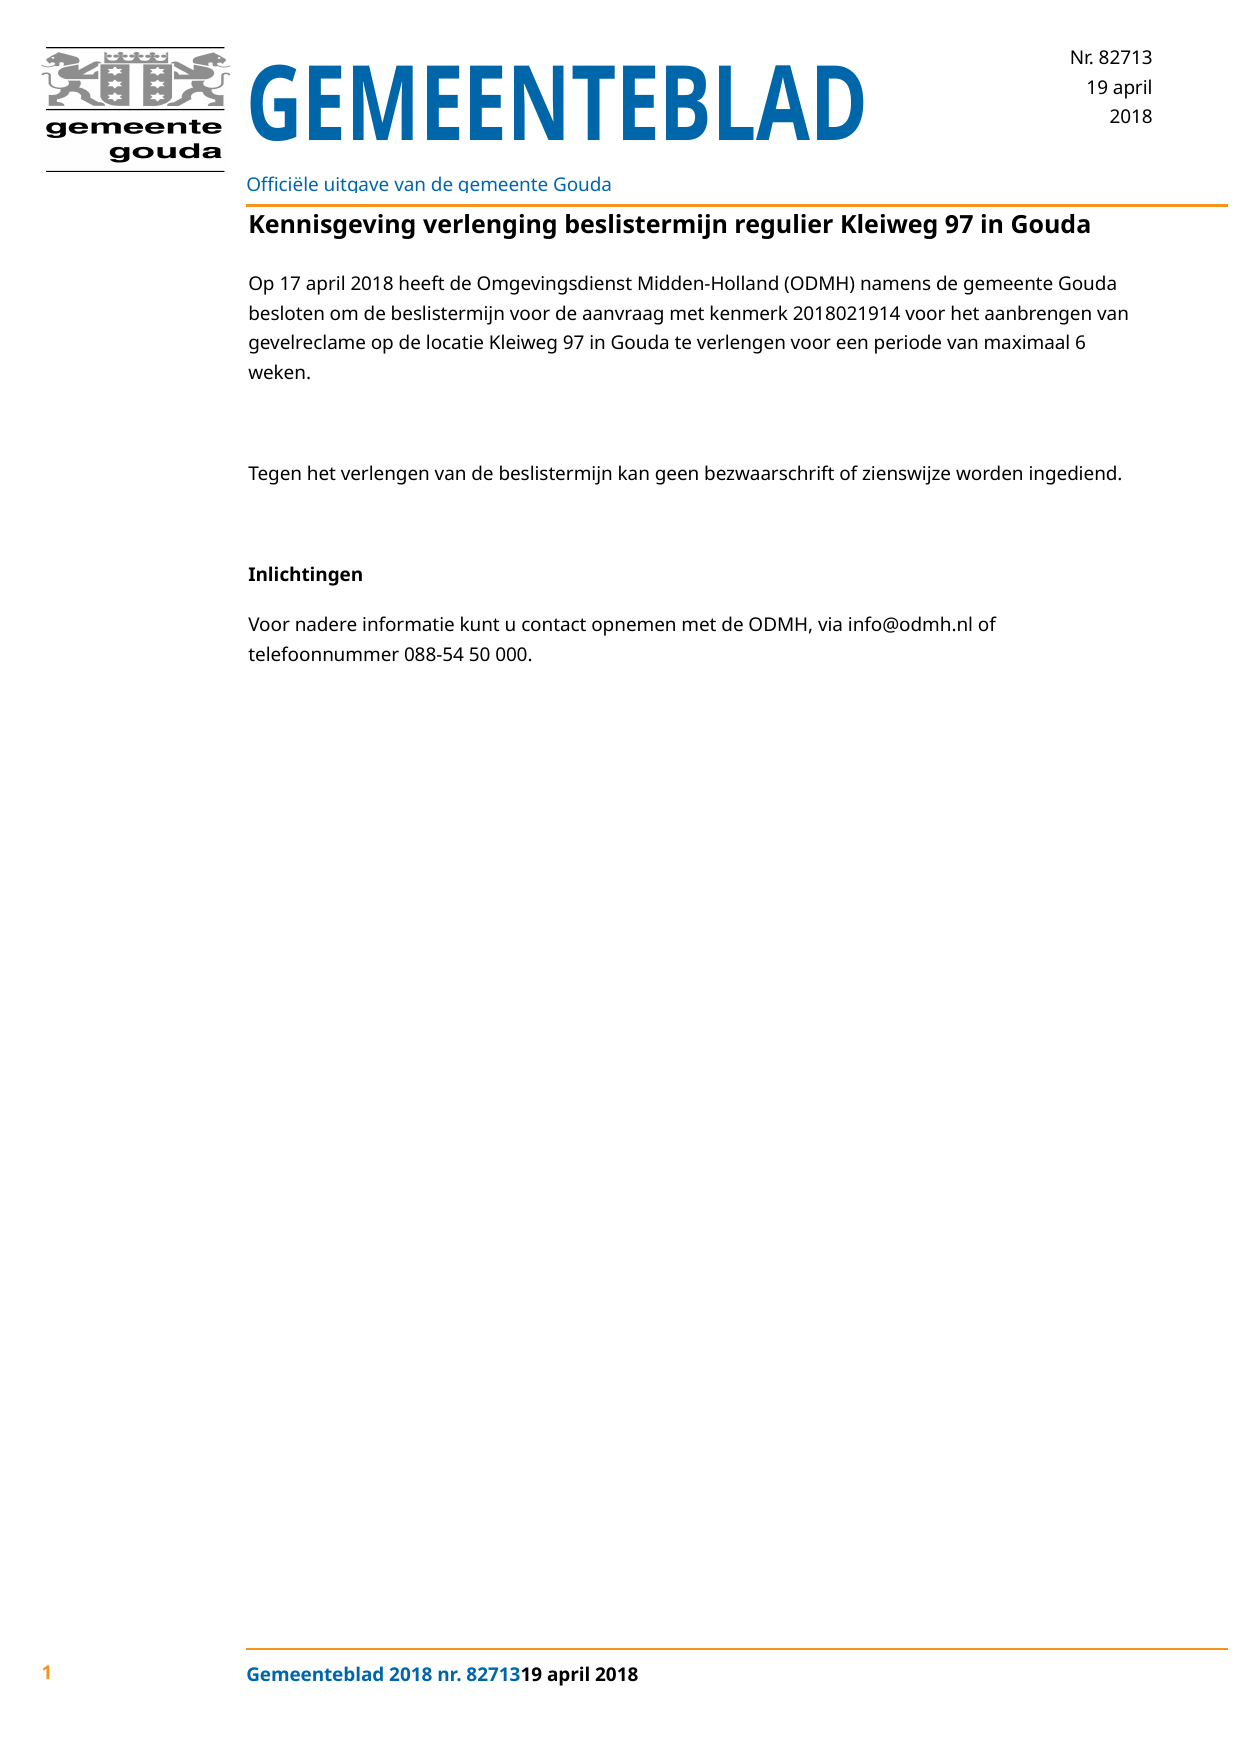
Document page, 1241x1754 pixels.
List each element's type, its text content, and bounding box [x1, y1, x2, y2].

picture [41, 47, 231, 172]
text Op 17 april 2018 heeft de Omgevingsdienst Midden-Holland (ODMH) namens de gemeente Gouda besloten om de beslistermijn voor de aanvraag met kenmerk 2018021914 voor het aanbrengen van gevelreclame op de locatie Kleiweg 97 in Gouda te verlengen voor een periode van maximaal 6 weken. [248, 270, 1152, 385]
text Voor nadere informatie kunt u contact opnemen met de ODMH, via info@odmh.nl of telefoonnummer 088-54 50 000. [248, 611, 1152, 666]
text Inlichtingen [248, 561, 1152, 586]
text Kennisgeving verlenging beslistermijn regulier Kleiweg 97 in Gouda [248, 207, 1152, 241]
text Tegen het verlengen van de beslistermijn kan geen bezwaarschrift of zienswijze worden ingediend. [248, 460, 1152, 486]
